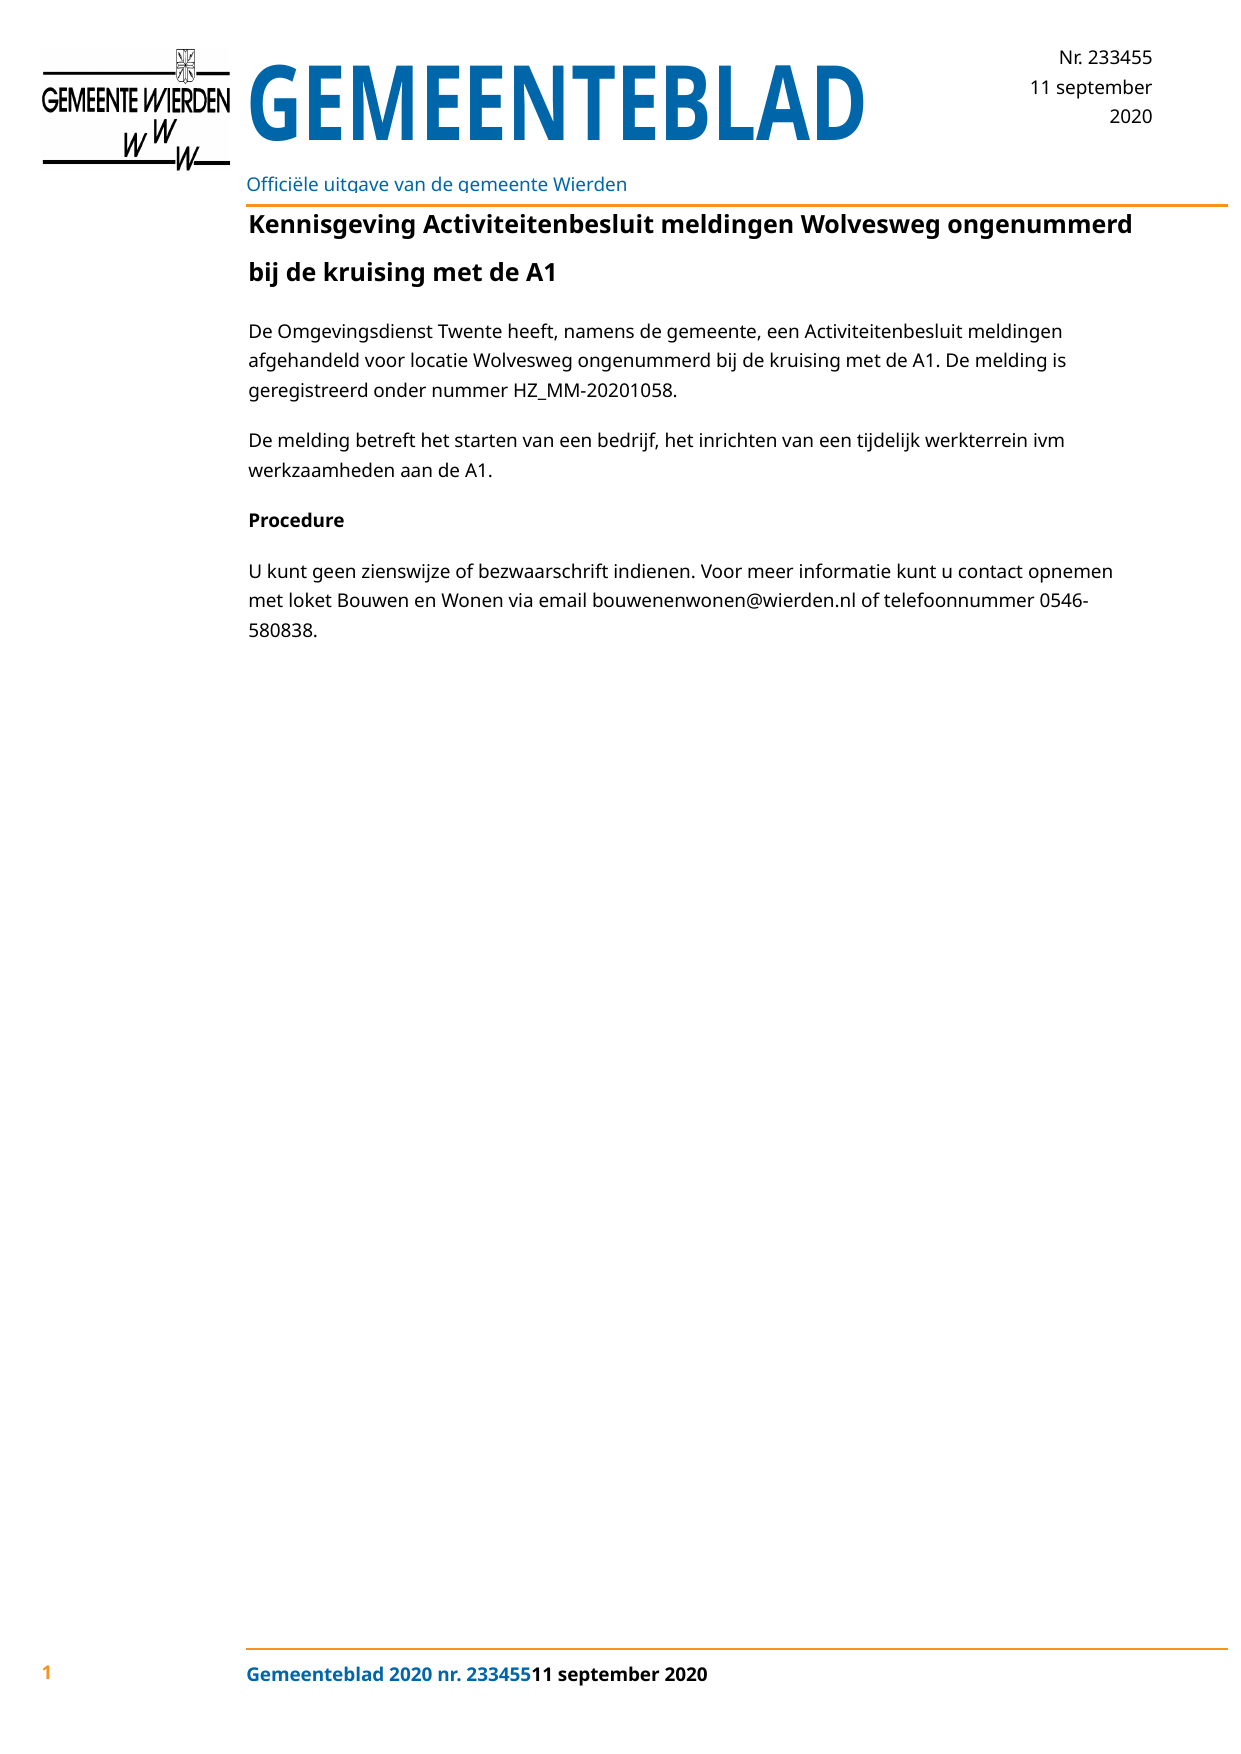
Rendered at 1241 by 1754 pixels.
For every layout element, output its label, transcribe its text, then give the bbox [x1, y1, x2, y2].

text De Omgevingsdienst Twente heeft, namens de gemeente, een Activiteitenbesluit meldingen afgehandeld voor locatie Wolvesweg ongenummerd bij de kruising met de A1. De melding is geregistreerd onder nummer HZ_MM-20201058. [248, 318, 1152, 403]
text Procedure [248, 507, 1152, 533]
text De melding betreft het starten van een bedrijf, het inrichten van een tijdelijk werkterrein ivm werkzaamheden aan de A1. [248, 427, 1152, 483]
text Kennisgeving Activiteitenbesluit meldingen Wolvesweg ongenummerd bij de kruising met de A1 [248, 207, 1152, 288]
text U kunt geen zienswijze of bezwaarschrift indienen. Voor meer informatie kunt u contact opnemen met loket Bouwen en Wonen via email bouwenenwonen@wierden.nl of telefoonnummer 0546-580838. [248, 558, 1152, 643]
picture [41, 47, 231, 172]
